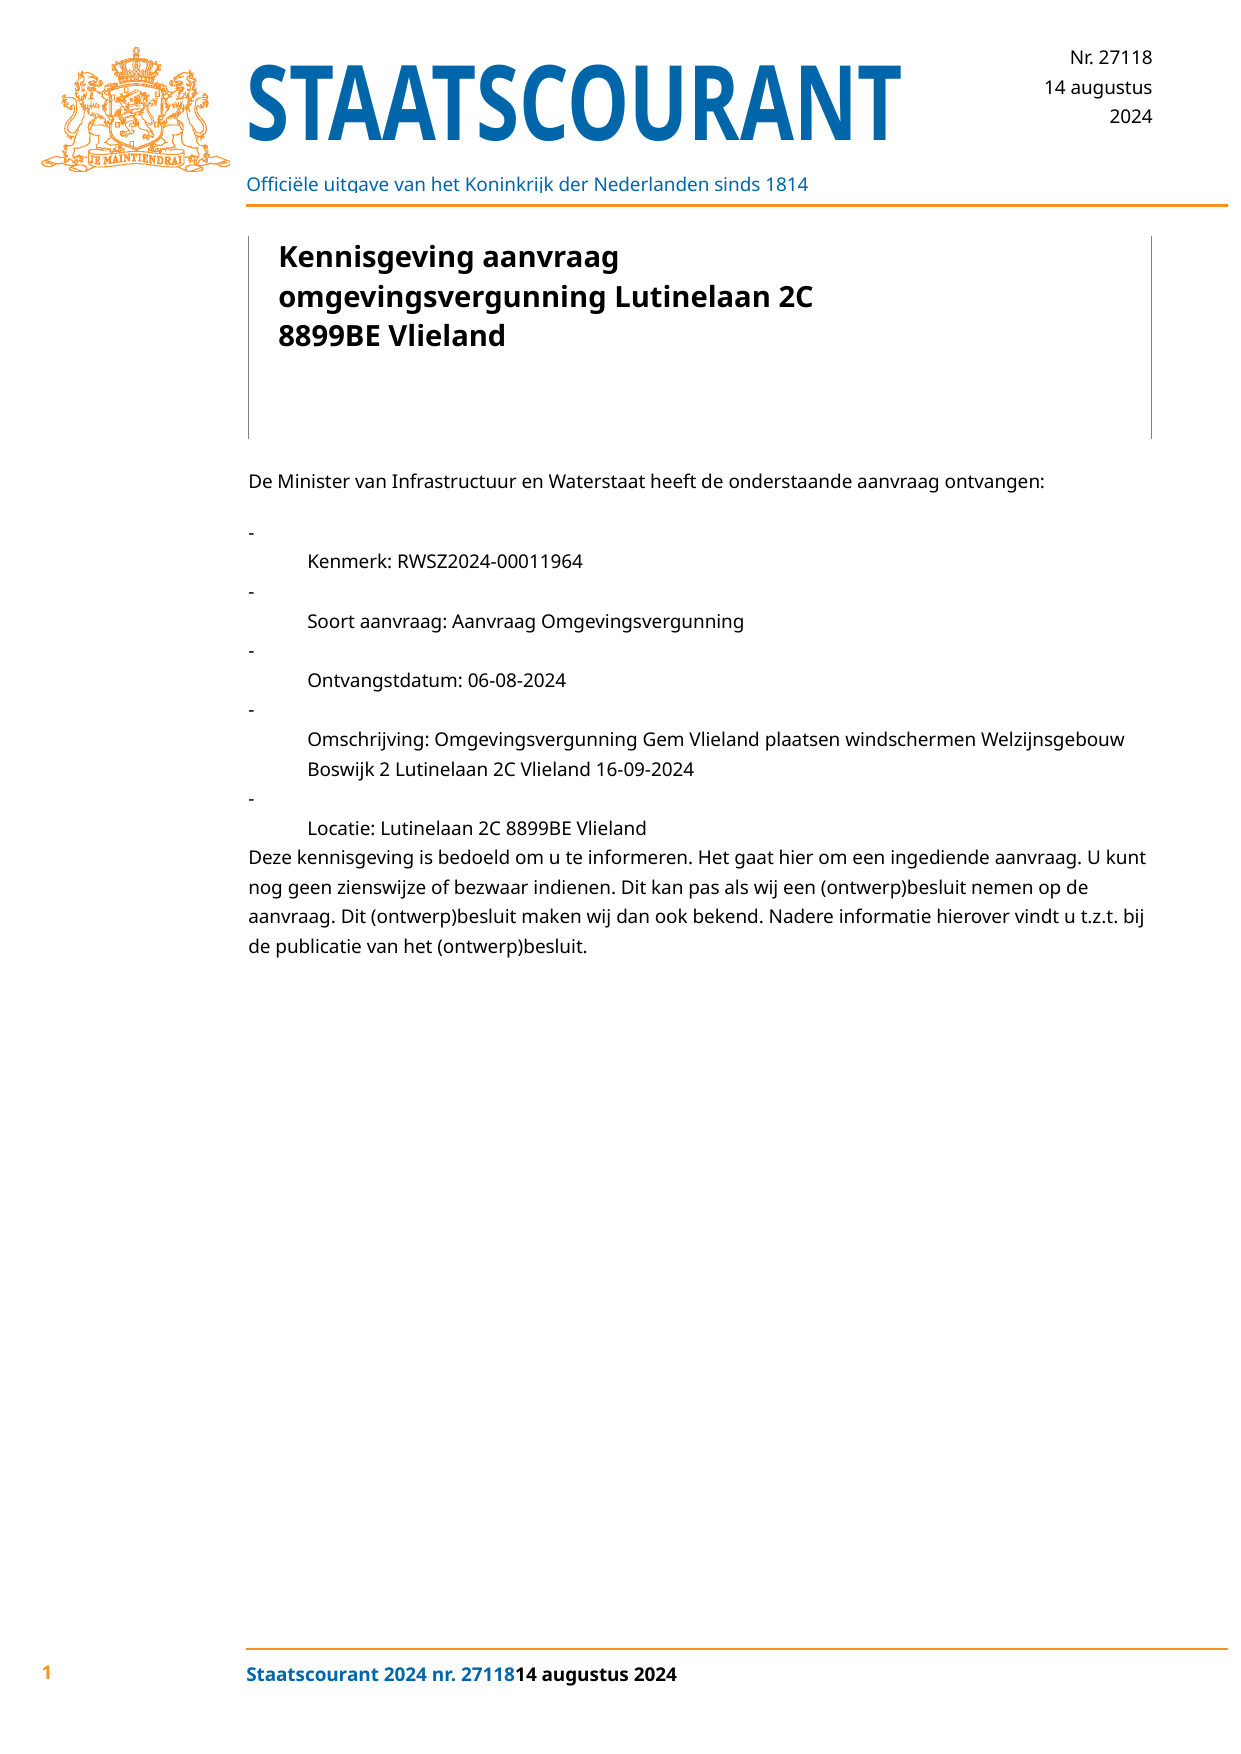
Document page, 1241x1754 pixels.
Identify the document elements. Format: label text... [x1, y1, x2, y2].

table_header [1090, 236, 1151, 413]
picture [41, 47, 231, 172]
list Kenmerk: RWSZ2024-00011964 [248, 549, 1152, 574]
text Deze kennisgeving is bedoeld om u te informeren. Het gaat hier om een ingediende aanvraag. U kunt nog geen zienswijze of bezwaar indienen. Dit kan pas als wij een (ontwerp)besluit nemen op de aanvraag. Dit (ontwerp)besluit maken wij dan ook bekend. Nadere informatie hierover vindt u t.z.t. bij de publicatie van het (ontwerp)besluit. [248, 844, 1152, 959]
table_header Kennisgeving aanvraag omgevingsvergunning Lutinelaan 2C 8899BE Vlieland [249, 236, 850, 439]
picture [912, 236, 1090, 414]
table_header [850, 414, 1151, 439]
list Ontvangstdatum: 06-08-2024 [248, 667, 1152, 693]
list Soort aanvraag: Aanvraag Omgevingsvergunning [248, 608, 1152, 633]
list Omschrijving: Omgevingsvergunning Gem Vlieland plaatsen windschermen Welzijnsgebouw Boswijk 2 Lutinelaan 2C Vlieland 16-09-2024 [248, 726, 1152, 781]
table_header [850, 236, 912, 413]
list Locatie: Lutinelaan 2C 8899BE Vlieland [248, 815, 1152, 841]
text De Minister van Infrastructuur en Waterstaat heeft de onderstaande aanvraag ontvangen: [248, 469, 1152, 494]
